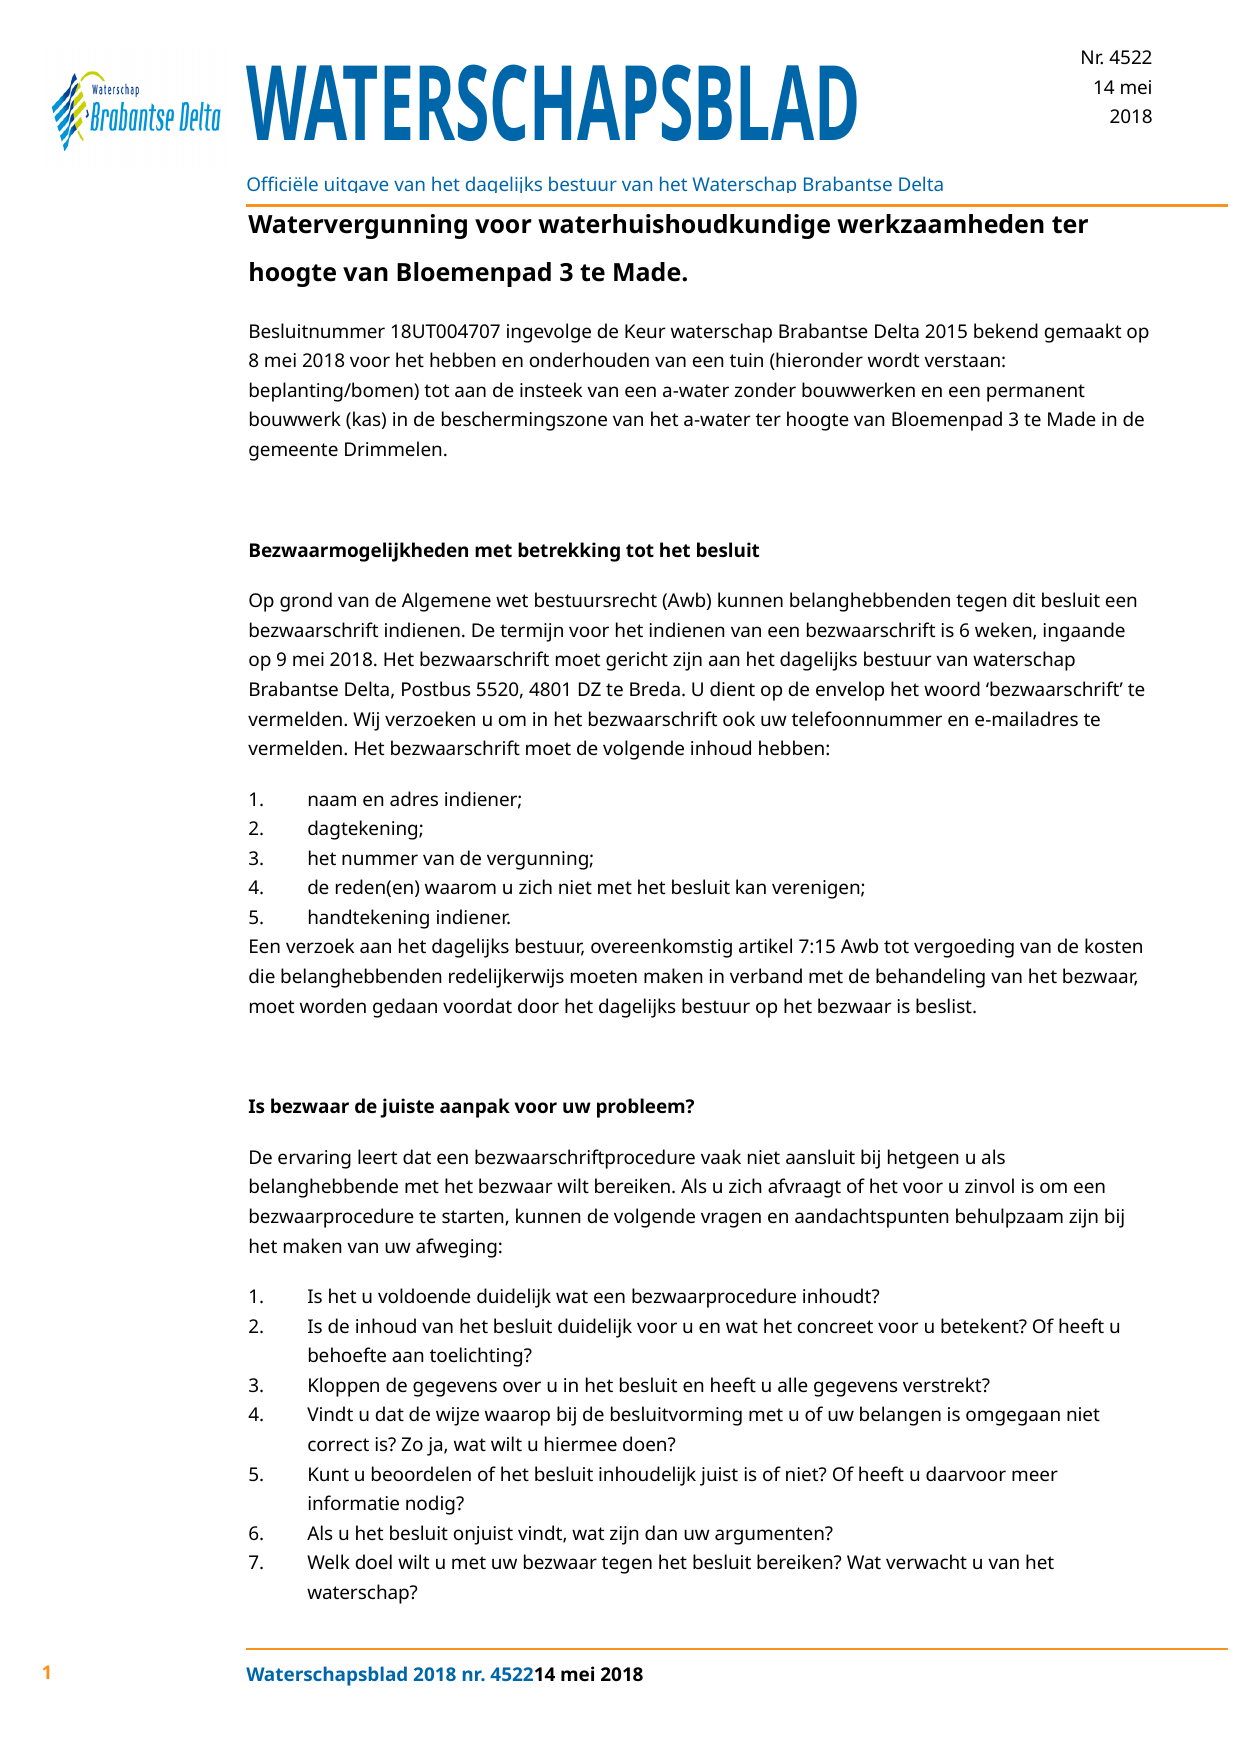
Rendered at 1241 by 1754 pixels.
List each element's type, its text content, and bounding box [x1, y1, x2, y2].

text Bezwaarmogelijkheden met betrekking tot het besluit [248, 537, 1152, 563]
list Is het u voldoende duidelijk wat een bezwaarprocedure inhoudt? [248, 1283, 1152, 1309]
list Als u het besluit onjuist vindt, wat zijn dan uw argumenten? [248, 1520, 1152, 1546]
list Is de inhoud van het besluit duidelijk voor u en wat het concreet voor u betekent? Of heeft u behoefte aan toelichting? [248, 1313, 1152, 1368]
text Watervergunning voor waterhuishoudkundige werkzaamheden ter hoogte van Bloemenpad 3 te Made. [248, 207, 1152, 288]
text De ervaring leert dat een bezwaarschriftprocedure vaak niet aansluit bij hetgeen u als belanghebbende met het bezwaar wilt bereiken. Als u zich afvraagt of het voor u zinvol is om een bezwaarprocedure te starten, kunnen de volgende vragen en aandachtspunten behulpzaam zijn bij het maken van uw afweging: [248, 1144, 1152, 1259]
list handtekening indiener. [248, 904, 1152, 930]
text Op grond van de Algemene wet bestuursrecht (Awb) kunnen belanghebbenden tegen dit besluit een bezwaarschrift indienen. De termijn voor het indienen van een bezwaarschrift is 6 weken, ingaande op 9 mei 2018. Het bezwaarschrift moet gericht zijn aan het dagelijks bestuur van waterschap Brabantse Delta, Postbus 5520, 4801 DZ te Breda. U dient op de envelop het woord ‘bezwaarschrift’ te vermelden. Wij verzoeken u om in het bezwaarschrift ook uw telefoonnummer en e‑mailadres te vermelden. Het bezwaarschrift moet de volgende inhoud hebben: [248, 587, 1152, 761]
list het nummer van de vergunning; [248, 845, 1152, 871]
list Kunt u beoordelen of het besluit inhoudelijk juist is of niet? Of heeft u daarvoor meer informatie nodig? [248, 1461, 1152, 1516]
list de reden(en) waarom u zich niet met het besluit kan verenigen; [248, 874, 1152, 900]
text Besluitnummer 18UT004707 ingevolge de Keur waterschap Brabantse Delta 2015 bekend gemaakt op 8 mei 2018 voor het hebben en onderhouden van een tuin (hieronder wordt verstaan: beplanting/bomen) tot aan de insteek van een a-water zonder bouwwerken en een permanent bouwwerk (kas) in de beschermingszone van het a-water ter hoogte van Bloemenpad 3 te Made in de gemeente Drimmelen. [248, 318, 1152, 462]
text Is bezwaar de juiste aanpak voor uw probleem? [248, 1094, 1152, 1119]
list Welk doel wilt u met uw bezwaar tegen het besluit bereiken? Wat verwacht u van het waterschap? [248, 1549, 1152, 1605]
text Een verzoek aan het dagelijks bestuur, overeenkomstig artikel 7:15 Awb tot vergoeding van de kosten die belanghebbenden redelijkerwijs moeten maken in verband met de behandeling van het bezwaar, moet worden gedaan voordat door het dagelijks bestuur op het bezwaar is beslist. [248, 934, 1152, 1019]
list Vindt u dat de wijze waarop bij de besluitvorming met u of uw belangen is omgegaan niet correct is? Zo ja, wat wilt u hiermee doen? [248, 1402, 1152, 1457]
list Kloppen de gegevens over u in het besluit en heeft u alle gegevens verstrekt? [248, 1372, 1152, 1398]
list naam en adres indiener; [248, 786, 1152, 812]
list dagtekening; [248, 815, 1152, 841]
picture [41, 47, 231, 172]
